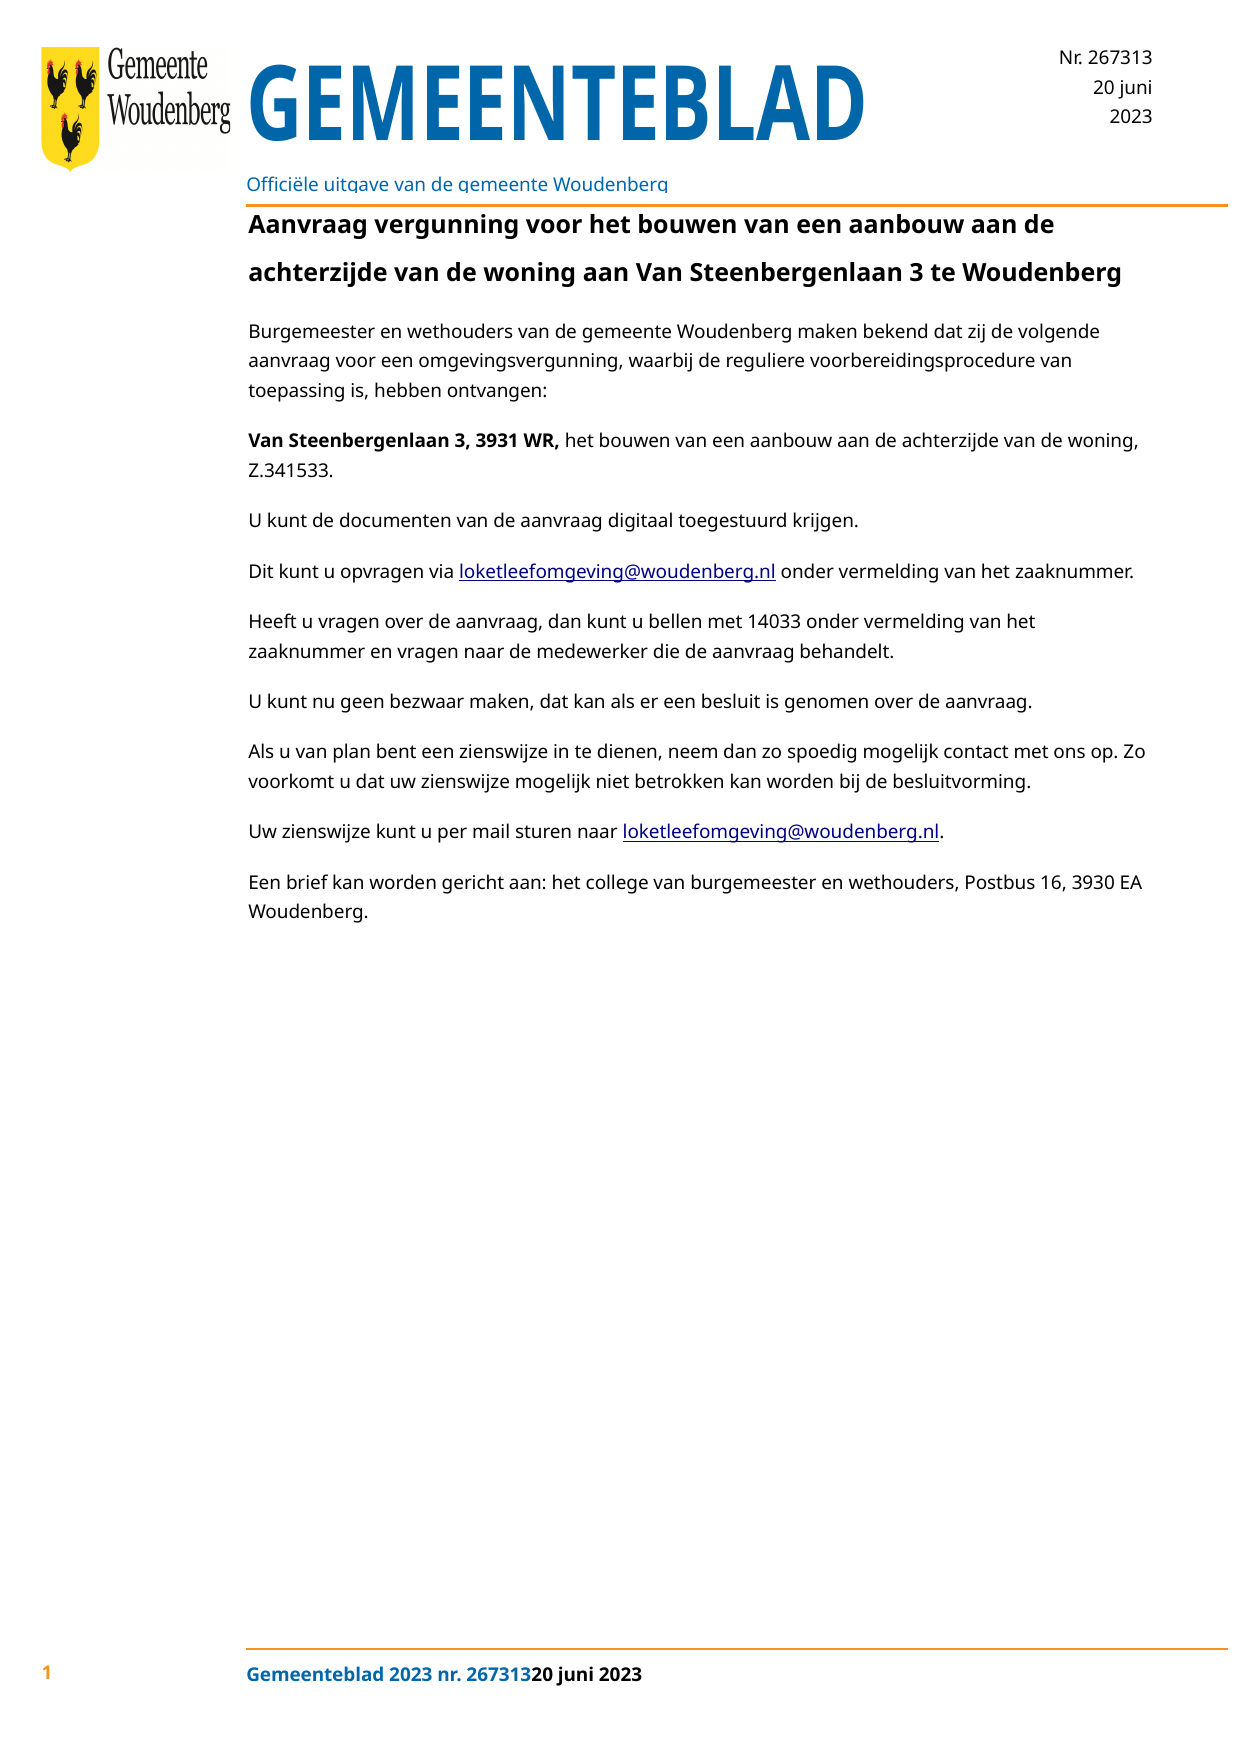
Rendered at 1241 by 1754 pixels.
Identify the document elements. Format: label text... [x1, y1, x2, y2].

text U kunt de documenten van de aanvraag digitaal toegestuurd krijgen. [248, 507, 1152, 533]
picture [41, 47, 231, 172]
text U kunt nu geen bezwaar maken, dat kan als er een besluit is genomen over de aanvraag. [248, 688, 1152, 714]
text Uw zienswijze kunt u per mail sturen naar loketleefomgeving@woudenberg.nl. [248, 819, 1152, 844]
text Een brief kan worden gericht aan: het college van burgemeester en wethouders, Postbus 16, 3930 EA Woudenberg. [248, 869, 1152, 924]
text Dit kunt u opvragen via loketleefomgeving@woudenberg.nl onder vermelding van het zaaknummer. [248, 558, 1152, 584]
text Heeft u vragen over de aanvraag, dan kunt u bellen met 14033 onder vermelding van het zaaknummer en vragen naar de medewerker die de aanvraag behandelt. [248, 608, 1152, 664]
text Burgemeester en wethouders van de gemeente Woudenberg maken bekend dat zij de volgende aanvraag voor een omgevingsvergunning, waarbij de reguliere voorbereidingsprocedure van toepassing is, hebben ontvangen: [248, 318, 1152, 403]
text Van Steenbergenlaan 3, 3931 WR, het bouwen van een aanbouw aan de achterzijde van de woning, Z.341533. [248, 427, 1152, 483]
text Aanvraag vergunning voor het bouwen van een aanbouw aan de achterzijde van de woning aan Van Steenbergenlaan 3 te Woudenberg [248, 207, 1152, 288]
text Als u van plan bent een zienswijze in te dienen, neem dan zo spoedig mogelijk contact met ons op. Zo voorkomt u dat uw zienswijze mogelijk niet betrokken kan worden bij de besluitvorming. [248, 739, 1152, 794]
